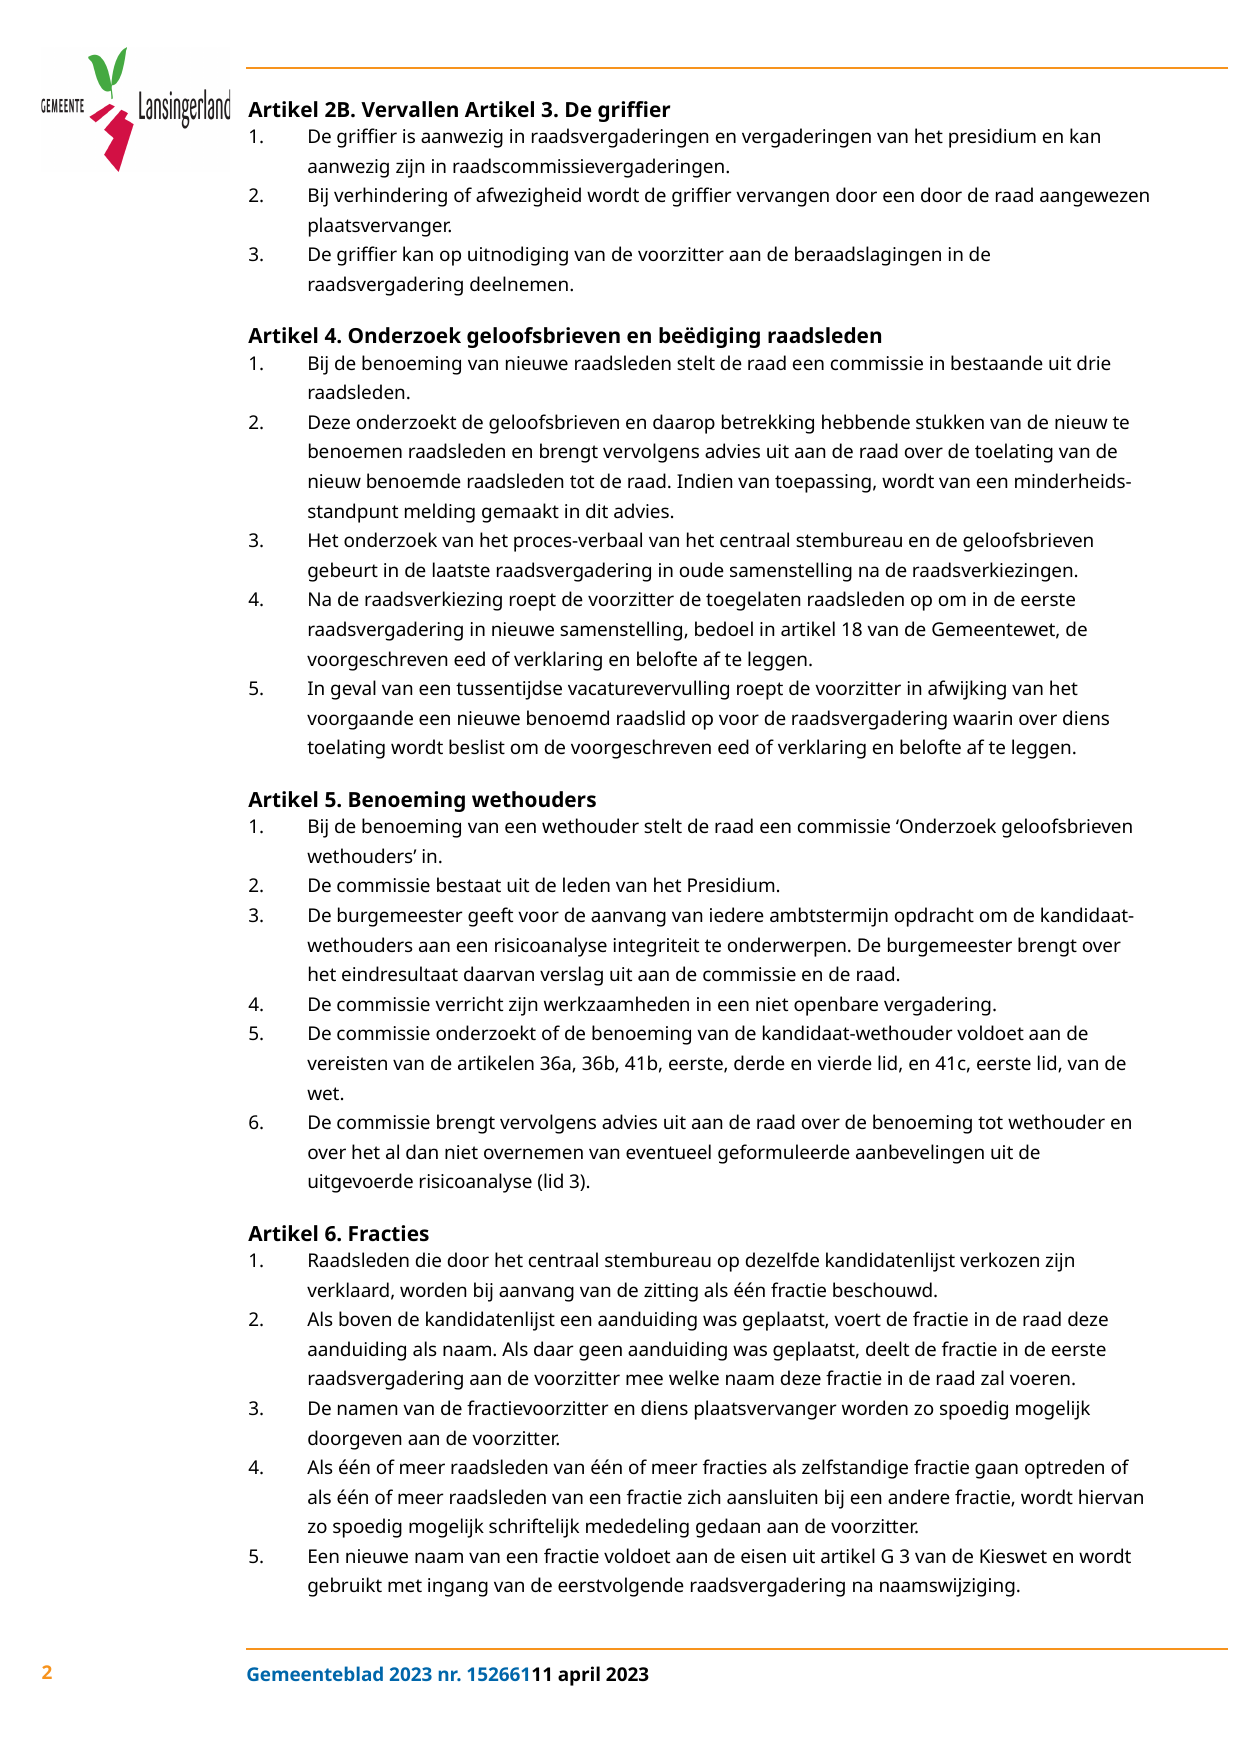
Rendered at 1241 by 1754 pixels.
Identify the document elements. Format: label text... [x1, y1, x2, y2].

text Artikel 4. Onderzoek geloofsbrieven en beëdiging raadsleden [248, 322, 1152, 350]
list De commissie onderzoekt of de benoeming van de kandidaat-wethouder voldoet aan de vereisten van de artikelen 36a, 36b, 41b, eerste, derde en vierde lid, en 41c, eerste lid, van de wet. [248, 1021, 1152, 1105]
list De commissie verricht zijn werkzaamheden in een niet openbare vergadering. [248, 991, 1152, 1017]
list Na de raadsverkiezing roept de voorzitter de toegelaten raadsleden op om in de eerste raadsvergadering in nieuwe samenstelling, bedoel in artikel 18 van de Gemeentewet, de voorgeschreven eed of verklaring en belofte af te leggen. [248, 587, 1152, 672]
text Artikel 2B. Vervallen Artikel 3. De griffier [248, 95, 1152, 123]
text Artikel 6. Fracties [248, 1219, 1152, 1247]
list De griffier kan op uitnodiging van de voorzitter aan de beraadslagingen in de raadsvergadering deelnemen. [248, 242, 1152, 297]
picture [41, 47, 231, 172]
list Raadsleden die door het centraal stembureau op dezelfde kandidatenlijst verkozen zijn verklaard, worden bij aanvang van de zitting als één fractie beschouwd. [248, 1247, 1152, 1303]
list In geval van een tussentijdse vacaturevervulling roept de voorzitter in afwijking van het voorgaande een nieuwe benoemd raadslid op voor de raadsvergadering waarin over diens toelating wordt beslist om de voorgeschreven eed of verklaring en belofte af te leggen. [248, 675, 1152, 760]
list Bij de benoeming van een wethouder stelt de raad een commissie ‘Onderzoek geloofsbrieven wethouders’ in. [248, 813, 1152, 869]
list De commissie brengt vervolgens advies uit aan de raad over de benoeming tot wethouder en over het al dan niet overnemen van eventueel geformuleerde aanbevelingen uit de uitgevoerde risicoanalyse (lid 3). [248, 1109, 1152, 1194]
list Als één of meer raadsleden van één of meer fracties als zelfstandige fractie gaan optreden of als één of meer raadsleden van een fractie zich aansluiten bij een andere fractie, wordt hiervan zo spoedig mogelijk schriftelijk mededeling gedaan aan de voorzitter. [248, 1454, 1152, 1539]
list Bij de benoeming van nieuwe raadsleden stelt de raad een commissie in bestaande uit drie raadsleden. [248, 350, 1152, 405]
list Bij verhindering of afwezigheid wordt de griffier vervangen door een door de raad aangewezen plaatsvervanger. [248, 182, 1152, 238]
list De commissie bestaat uit de leden van het Presidium. [248, 873, 1152, 898]
list Een nieuwe naam van een fractie voldoet aan de eisen uit artikel G 3 van de Kieswet en wordt gebruikt met ingang van de eerstvolgende raadsvergadering na naamswijziging. [248, 1543, 1152, 1598]
list Deze onderzoekt de geloofsbrieven en daarop betrekking hebbende stukken van de nieuw te benoemen raadsleden en brengt vervolgens advies uit aan de raad over de toelating van de nieuw benoemde raadsleden tot de raad. Indien van toepassing, wordt van een minderheids-standpunt melding gemaakt in dit advies. [248, 409, 1152, 524]
list De burgemeester geeft voor de aanvang van iedere ambtstermijn opdracht om de kandidaat-wethouders aan een risicoanalyse integriteit te onderwerpen. De burgemeester brengt over het eindresultaat daarvan verslag uit aan de commissie en de raad. [248, 902, 1152, 987]
list De namen van de fractievoorzitter en diens plaatsvervanger worden zo spoedig mogelijk doorgeven aan de voorzitter. [248, 1395, 1152, 1451]
list Het onderzoek van het proces-verbaal van het centraal stembureau en de geloofsbrieven gebeurt in de laatste raadsvergadering in oude samenstelling na de raadsverkiezingen. [248, 527, 1152, 583]
list De griffier is aanwezig in raadsvergaderingen en vergaderingen van het presidium en kan aanwezig zijn in raadscommissievergaderingen. [248, 123, 1152, 178]
list Als boven de kandidatenlijst een aanduiding was geplaatst, voert de fractie in de raad deze aanduiding als naam. Als daar geen aanduiding was geplaatst, deelt de fractie in de eerste raadsvergadering aan de voorzitter mee welke naam deze fractie in de raad zal voeren. [248, 1306, 1152, 1391]
text Artikel 5. Benoeming wethouders [248, 785, 1152, 813]
